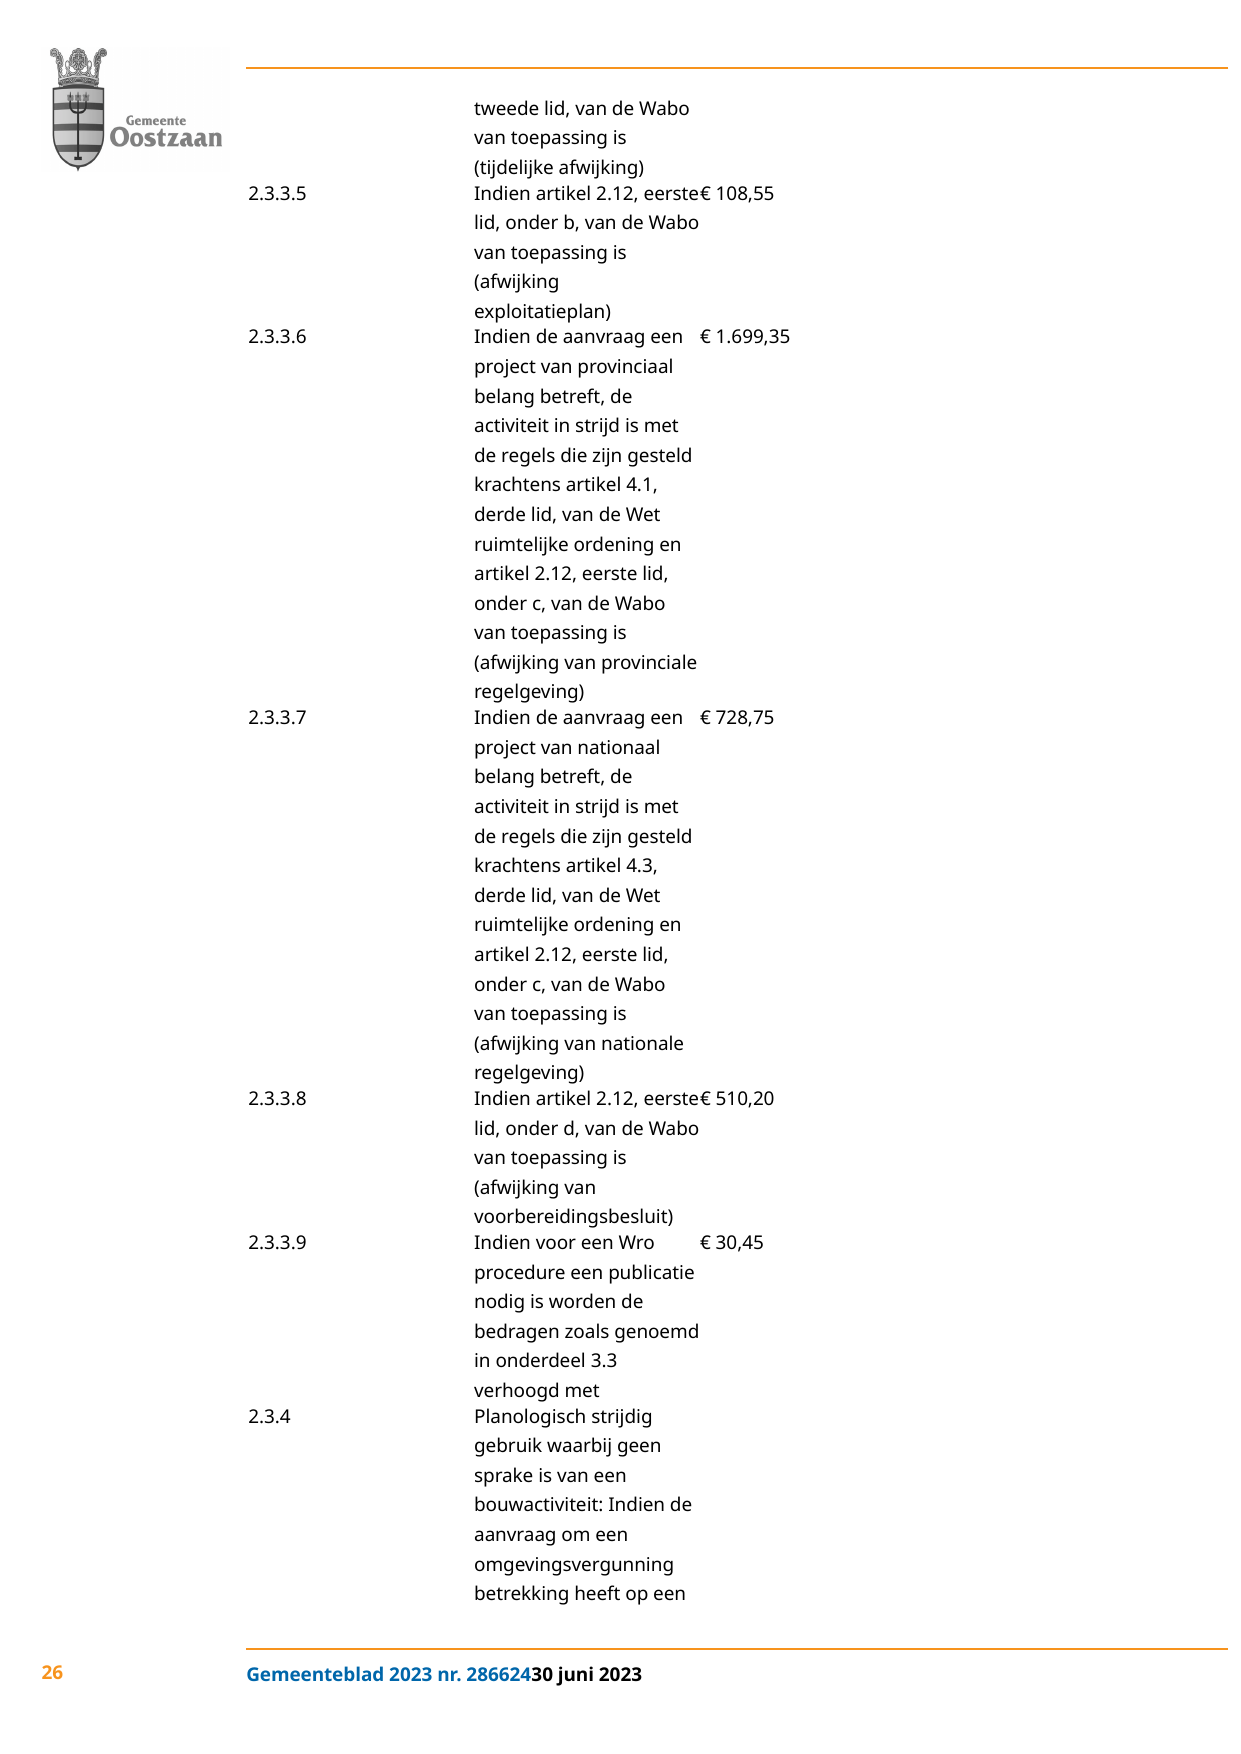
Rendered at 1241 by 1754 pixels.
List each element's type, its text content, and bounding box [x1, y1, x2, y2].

table_cell € 30,45 [700, 1229, 926, 1403]
table_cell Indien artikel 2.12, eerste lid, onder b, van de Wabo van toepassing is (afwijking exploitatieplan) [474, 180, 700, 324]
table_cell tweede lid, van de Wabo van toepassing is (tijdelijke afwijking) [474, 95, 700, 180]
table_cell 2.3.3.7 [248, 705, 474, 1085]
table_cell 2.3.3.5 [248, 180, 474, 324]
table_cell [248, 95, 474, 180]
table_cell [926, 1403, 1152, 1606]
table_cell 2.3.4 [248, 1403, 474, 1606]
table_cell € 1.699,35 [700, 324, 926, 704]
table_cell € 728,75 [700, 705, 926, 1085]
table_cell [926, 95, 1152, 180]
table_cell 2.3.3.8 [248, 1085, 474, 1229]
table_cell [926, 1085, 1152, 1229]
table_cell [700, 1403, 926, 1606]
table_cell [926, 1229, 1152, 1403]
table_cell € 108,55 [700, 180, 926, 324]
table_cell [926, 324, 1152, 704]
table_cell 2.3.3.6 [248, 324, 474, 704]
table_cell Indien artikel 2.12, eerste lid, onder d, van de Wabo van toepassing is (afwijking van voorbereidingsbesluit) [474, 1085, 700, 1229]
picture [41, 47, 231, 172]
table_cell € 510,20 [700, 1085, 926, 1229]
table_cell [700, 95, 926, 180]
table_cell 2.3.3.9 [248, 1229, 474, 1403]
table_cell [926, 705, 1152, 1085]
table_cell Indien de aanvraag een project van nationaal belang betreft, de activiteit in strijd is met de regels die zijn gesteld krachtens artikel 4.3, derde lid, van de Wet ruimtelijke ordening en artikel 2.12, eerste lid, onder c, van de Wabo van toepassing is (afwijking van nationale regelgeving) [474, 705, 700, 1085]
table_cell Indien de aanvraag een project van provinciaal belang betreft, de activiteit in strijd is met de regels die zijn gesteld krachtens artikel 4.1, derde lid, van de Wet ruimtelijke ordening en artikel 2.12, eerste lid, onder c, van de Wabo van toepassing is (afwijking van provinciale regelgeving) [474, 324, 700, 704]
table_cell Planologisch strijdig gebruik waarbij geen sprake is van een bouwactiviteit: Indien de aanvraag om een omgevingsvergunning betrekking heeft op een [474, 1403, 700, 1606]
table_cell [926, 180, 1152, 324]
table_cell Indien voor een Wro procedure een publicatie nodig is worden de bedragen zoals genoemd in onderdeel 3.3 verhoogd met [474, 1229, 700, 1403]
